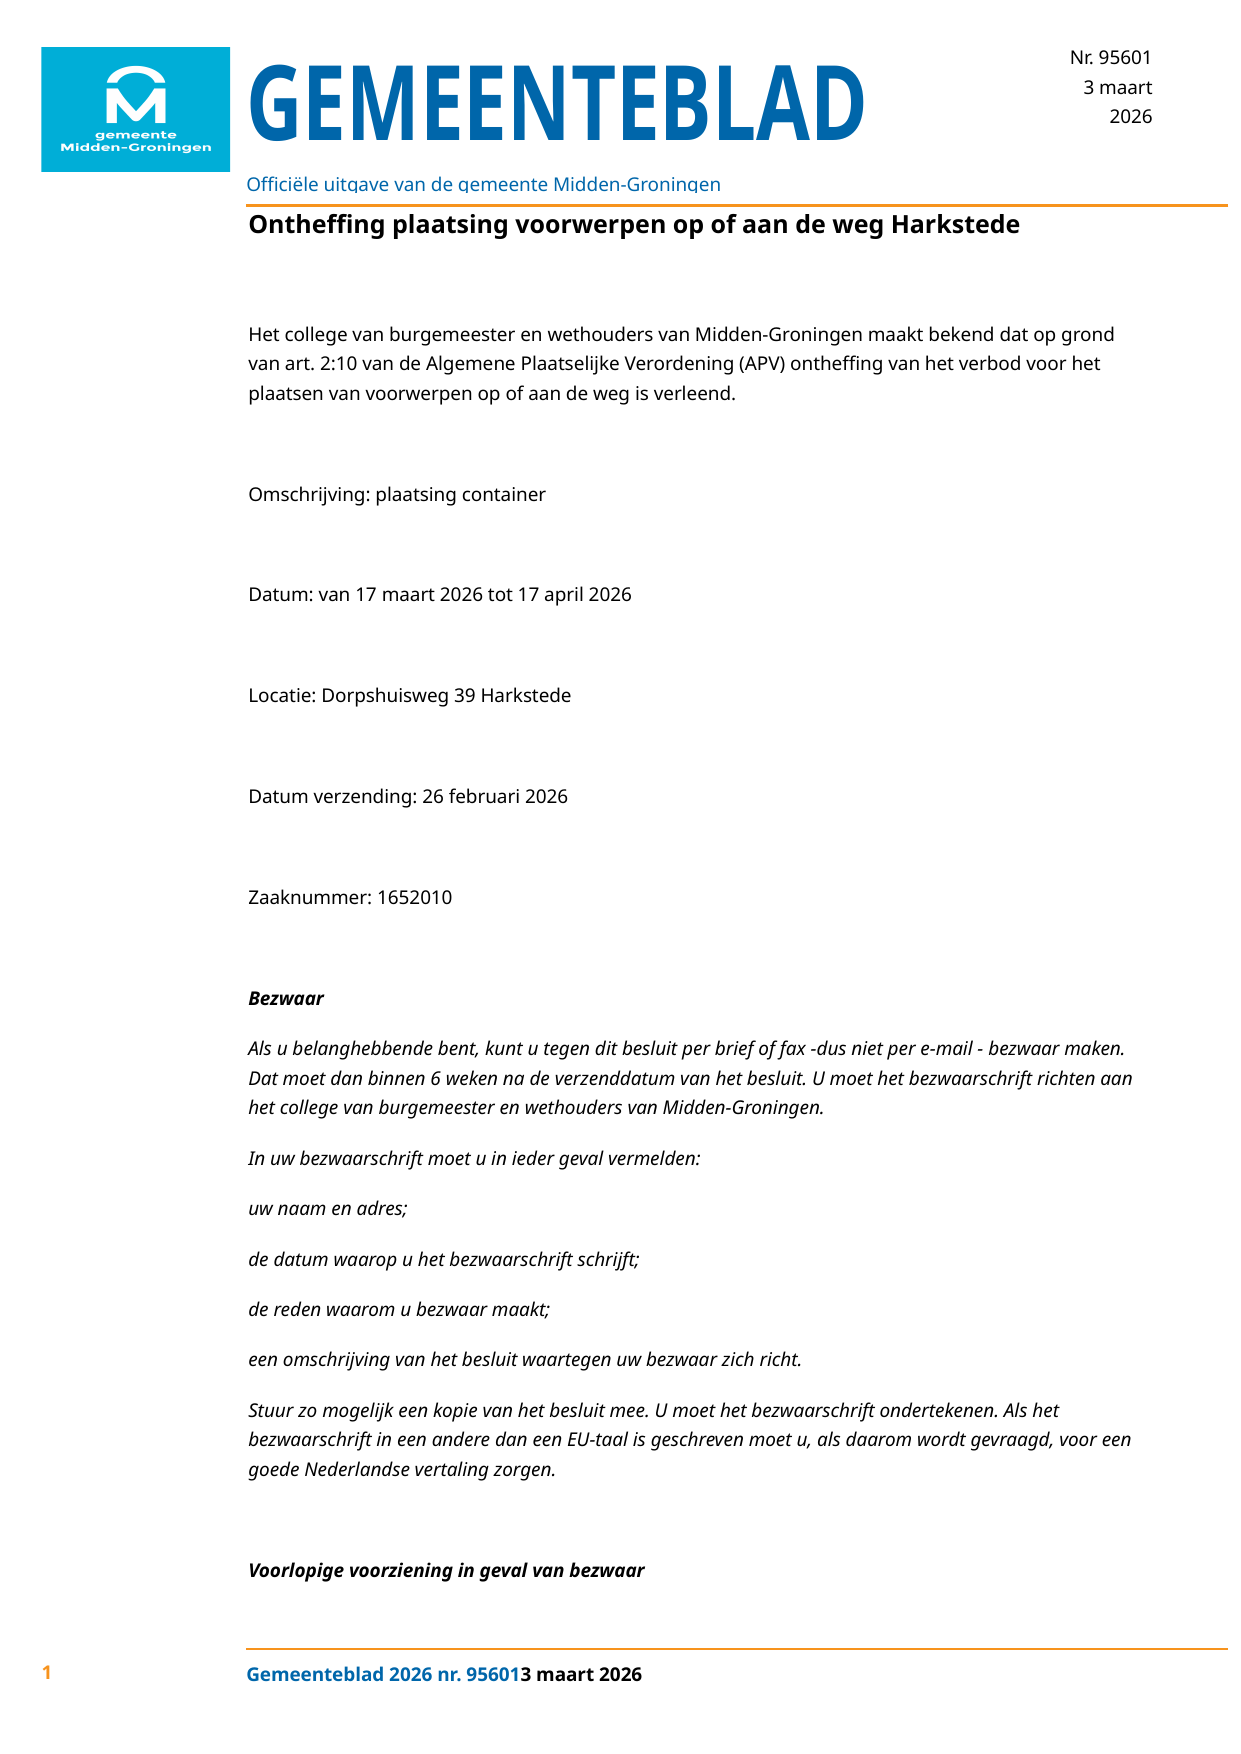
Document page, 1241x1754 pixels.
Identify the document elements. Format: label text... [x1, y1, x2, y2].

picture [108, 66, 164, 82]
text een omschrijving van het besluit waartegen uw bezwaar zich richt. [248, 1347, 1152, 1372]
text uw naam en adres; [248, 1195, 1152, 1221]
text de reden waarom u bezwaar maakt; [248, 1296, 1152, 1322]
text Het college van burgemeester en wethouders van Midden-Groningen maakt bekend dat op grond van art. 2:10 van de Algemene Plaatselijke Verordening (APV) ontheffing van het verbod voor het plaatsen van voorwerpen op of aan de weg is verleend. [248, 321, 1152, 406]
text Bezwaar [248, 985, 1152, 1011]
picture [184, 146, 190, 153]
text Stuur zo mogelijk een kopie van het besluit mee. U moet het bezwaarschrift ondertekenen. Als het bezwaarschrift in een andere dan een EU-taal is geschreven moet u, als daarom wordt gevraagd, voor een goede Nederlandse vertaling zorgen. [248, 1397, 1152, 1482]
text Als u belanghebbende bent, kunt u tegen dit besluit per brief of fax -dus niet per e-mail - bezwaar maken. Dat moet dan binnen 6 weken na de verzenddatum van het besluit. U moet het bezwaarschrift richten aan het college van burgemeester en wethouders van Midden-Groningen. [248, 1035, 1152, 1120]
text Datum verzending: 26 februari 2026 [248, 783, 1152, 809]
text Voorlopige voorziening in geval van bezwaar [248, 1557, 1152, 1583]
text Ontheffing plaatsing voorwerpen op of aan de weg Harkstede [248, 207, 1152, 241]
text Zaaknummer: 1652010 [248, 884, 1152, 910]
text Locatie: Dorpshuisweg 39 Harkstede [248, 682, 1152, 708]
text In uw bezwaarschrift moet u in ieder geval vermelden: [248, 1145, 1152, 1171]
text de datum waarop u het bezwaarschrift schrijft; [248, 1246, 1152, 1271]
text Omschrijving: plaatsing container [248, 481, 1152, 506]
text Datum: van 17 maart 2026 tot 17 april 2026 [248, 582, 1152, 607]
picture [107, 89, 165, 122]
